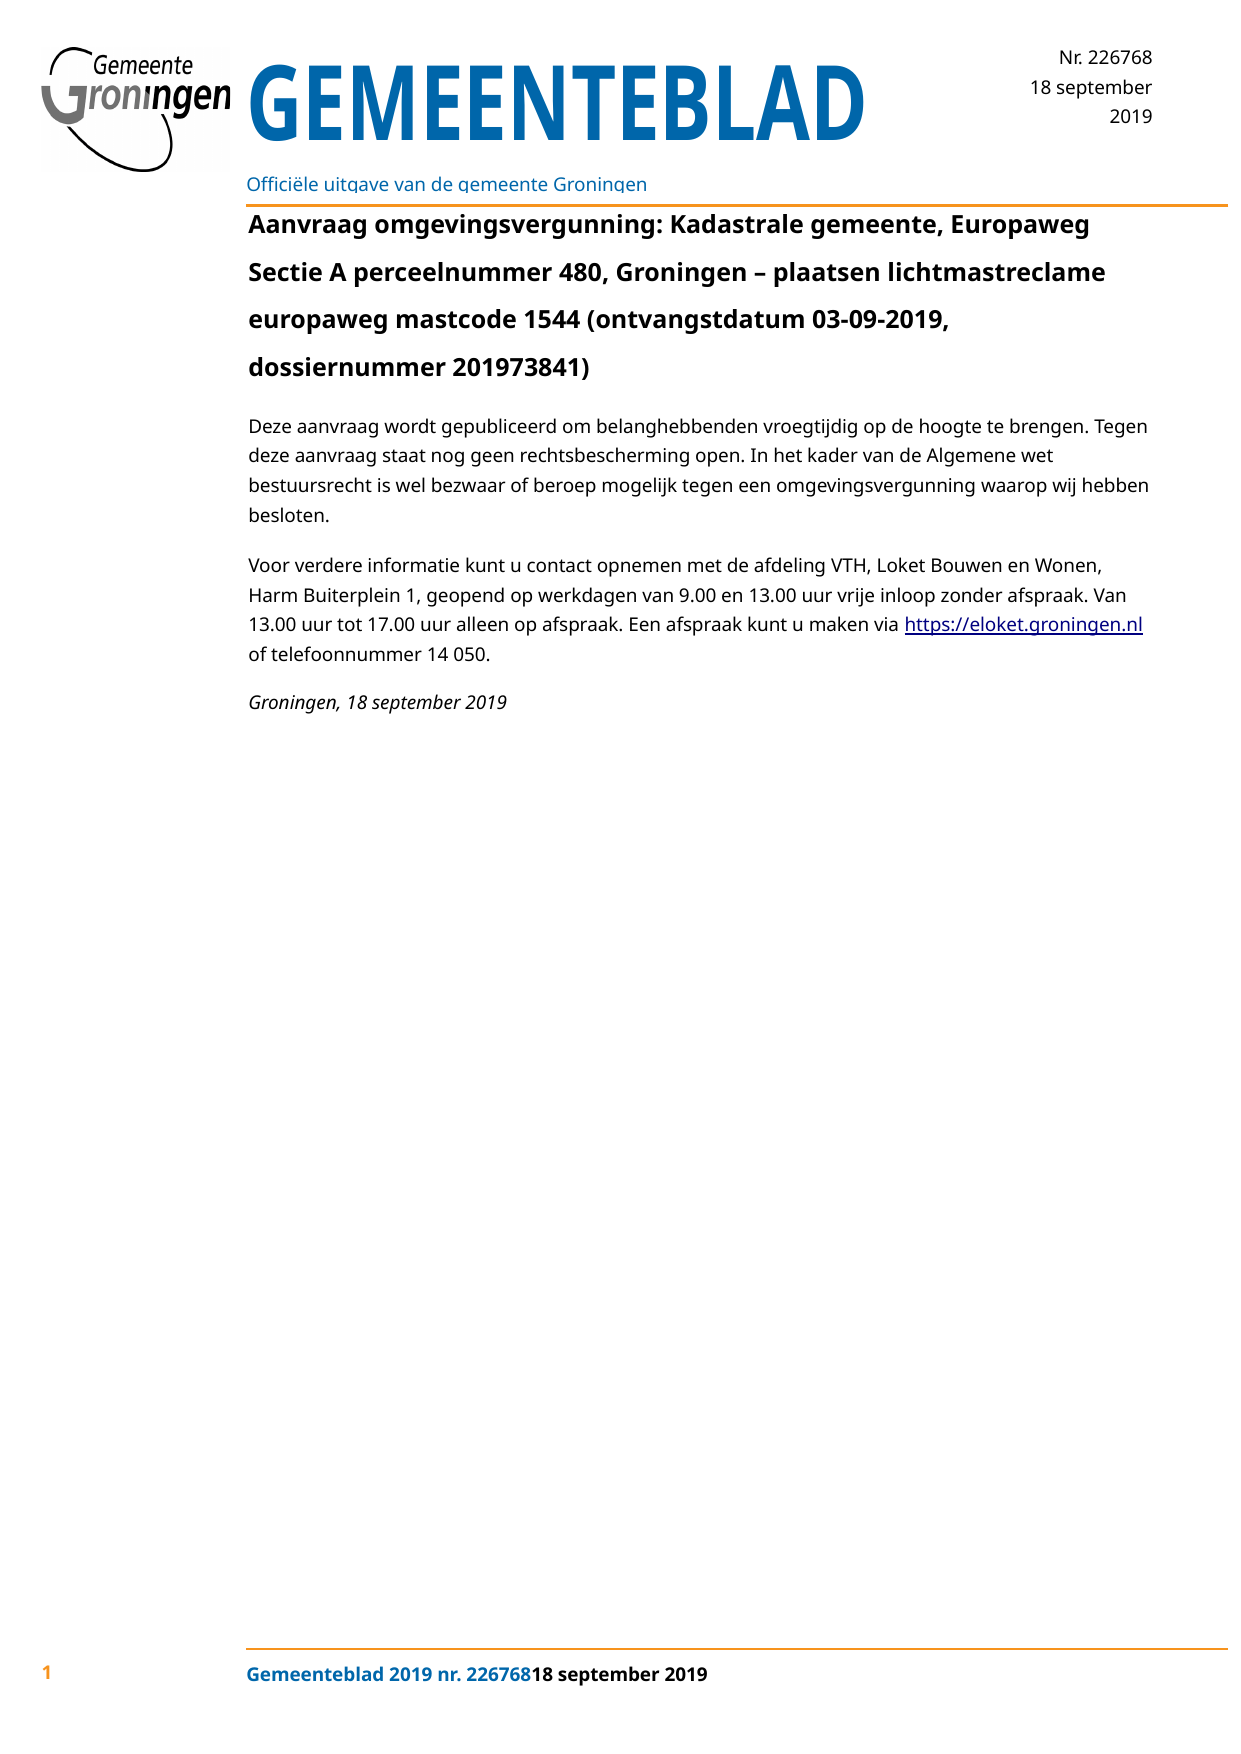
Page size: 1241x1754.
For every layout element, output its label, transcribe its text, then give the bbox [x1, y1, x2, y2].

text Deze aanvraag wordt gepubliceerd om belanghebbenden vroegtijdig op de hoogte te brengen. Tegen deze aanvraag staat nog geen rechtsbescherming open. In het kader van de Algemene wet bestuursrecht is wel bezwaar of beroep mogelijk tegen een omgevingsvergunning waarop wij hebben besloten. [248, 413, 1152, 528]
text Aanvraag omgevingsvergunning: Kadastrale gemeente, Europaweg Sectie A perceelnummer 480, Groningen – plaatsen lichtmastreclame europaweg mastcode 1544 (ontvangstdatum 03-09-2019, dossiernummer 201973841) [248, 207, 1152, 384]
picture [41, 47, 231, 172]
text Voor verdere informatie kunt u contact opnemen met de afdeling VTH, Loket Bouwen en Wonen, Harm Buiterplein 1, geopend op werkdagen van 9.00 en 13.00 uur vrije inloop zonder afspraak. Van 13.00 uur tot 17.00 uur alleen op afspraak. Een afspraak kunt u maken via https://eloket.groningen.nl of telefoonnummer 14 050. [248, 552, 1152, 667]
text Groningen, 18 september 2019 [248, 689, 1152, 714]
